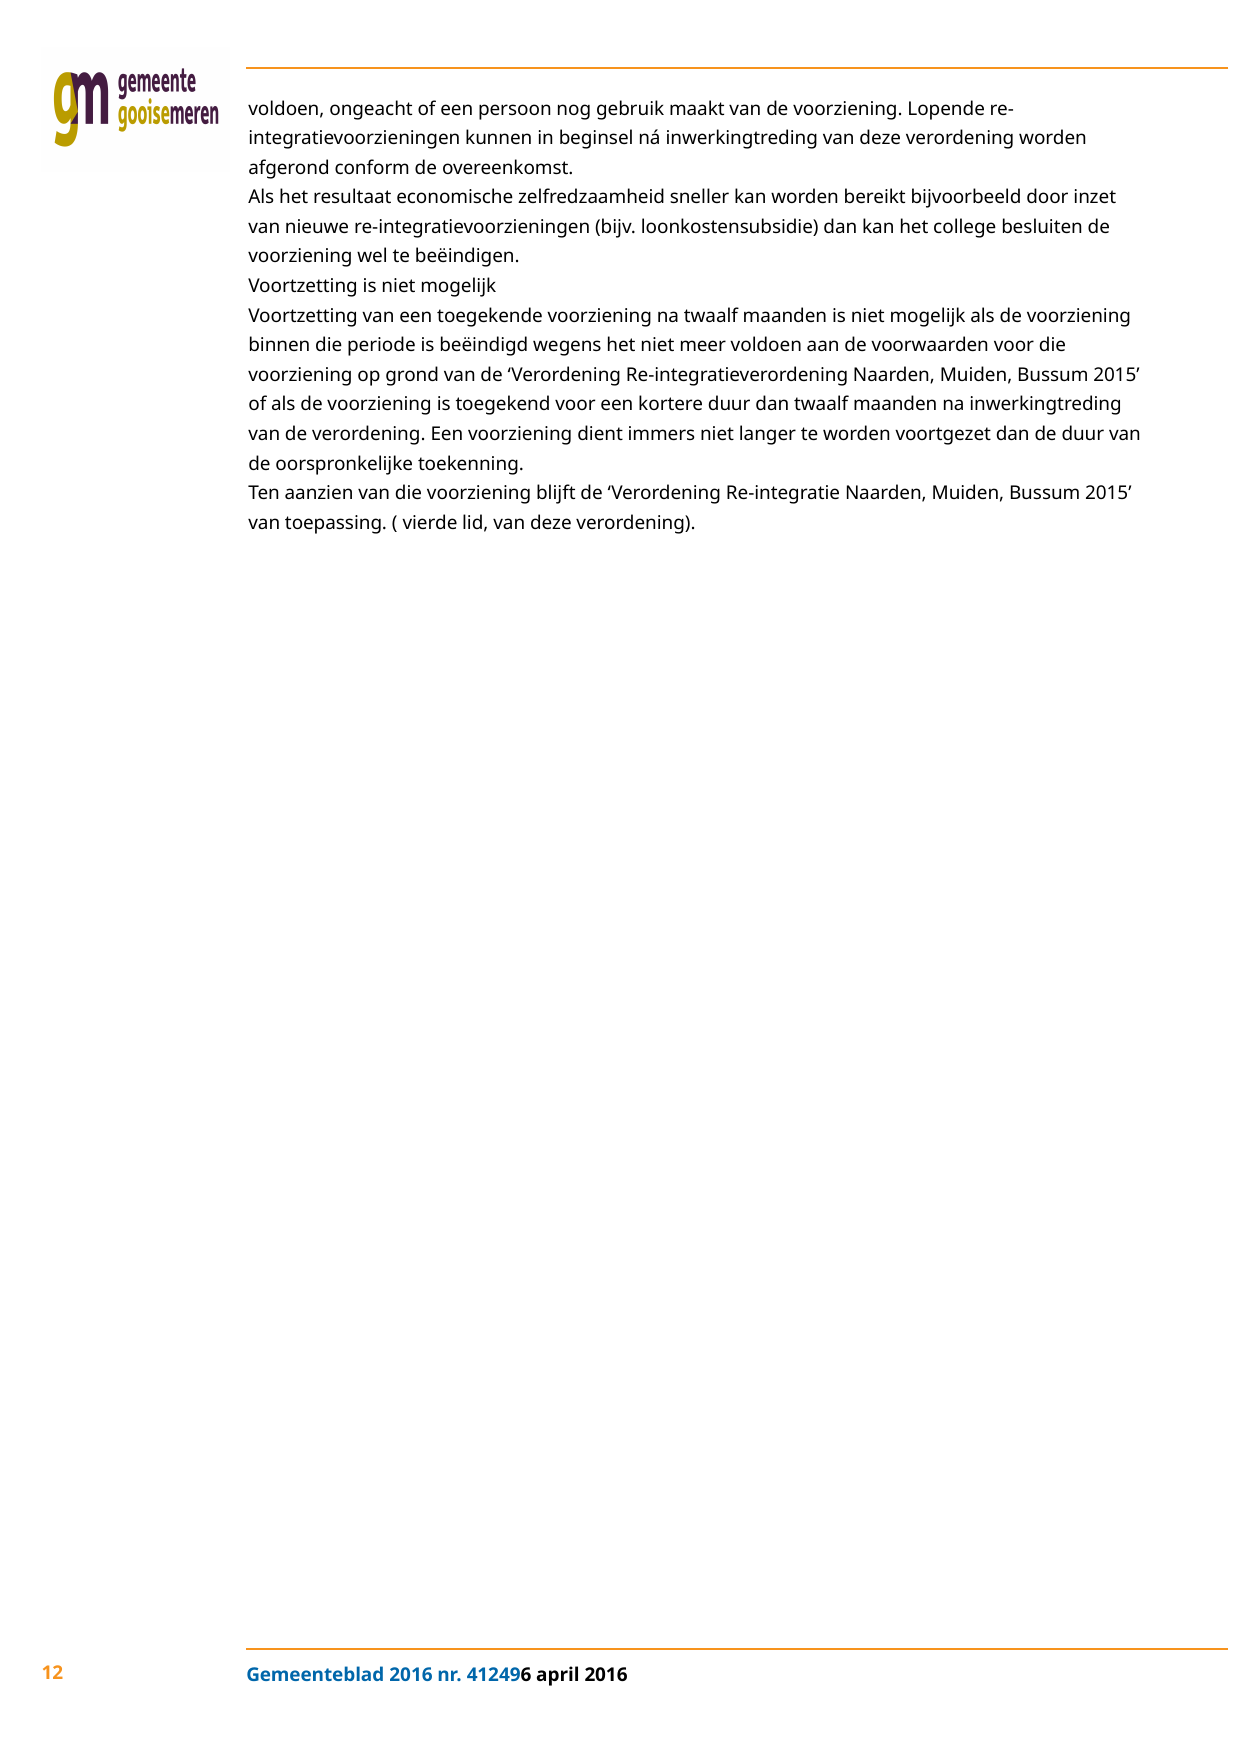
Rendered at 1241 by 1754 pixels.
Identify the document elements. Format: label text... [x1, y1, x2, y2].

text voldoen, ongeacht of een persoon nog gebruik maakt van de voorziening. Lopende re-integratievoorzieningen kunnen in beginsel ná inwerkingtreding van deze verordening worden afgerond conform de overeenkomst. [248, 95, 1152, 180]
text Voortzetting is niet mogelijk [248, 272, 1152, 298]
text Als het resultaat economische zelfredzaamheid sneller kan worden bereikt bijvoorbeeld door inzet van nieuwe re-integratievoorzieningen (bijv. loonkostensubsidie) dan kan het college besluiten de voorziening wel te beëindigen. [248, 183, 1152, 268]
picture [41, 47, 231, 172]
text Ten aanzien van die voorziening blijft de ‘Verordening Re-integratie Naarden, Muiden, Bussum 2015’ van toepassing. ( vierde lid, van deze verordening). [248, 479, 1152, 535]
text Voortzetting van een toegekende voorziening na twaalf maanden is niet mogelijk als de voorziening binnen die periode is beëindigd wegens het niet meer voldoen aan de voorwaarden voor die voorziening op grond van de ‘Verordening Re-integratieverordening Naarden, Muiden, Bussum 2015’ of als de voorziening is toegekend voor een kortere duur dan twaalf maanden na inwerkingtreding van de verordening. Een voorziening dient immers niet langer te worden voortgezet dan de duur van de oorspronkelijke toekenning. [248, 302, 1152, 476]
